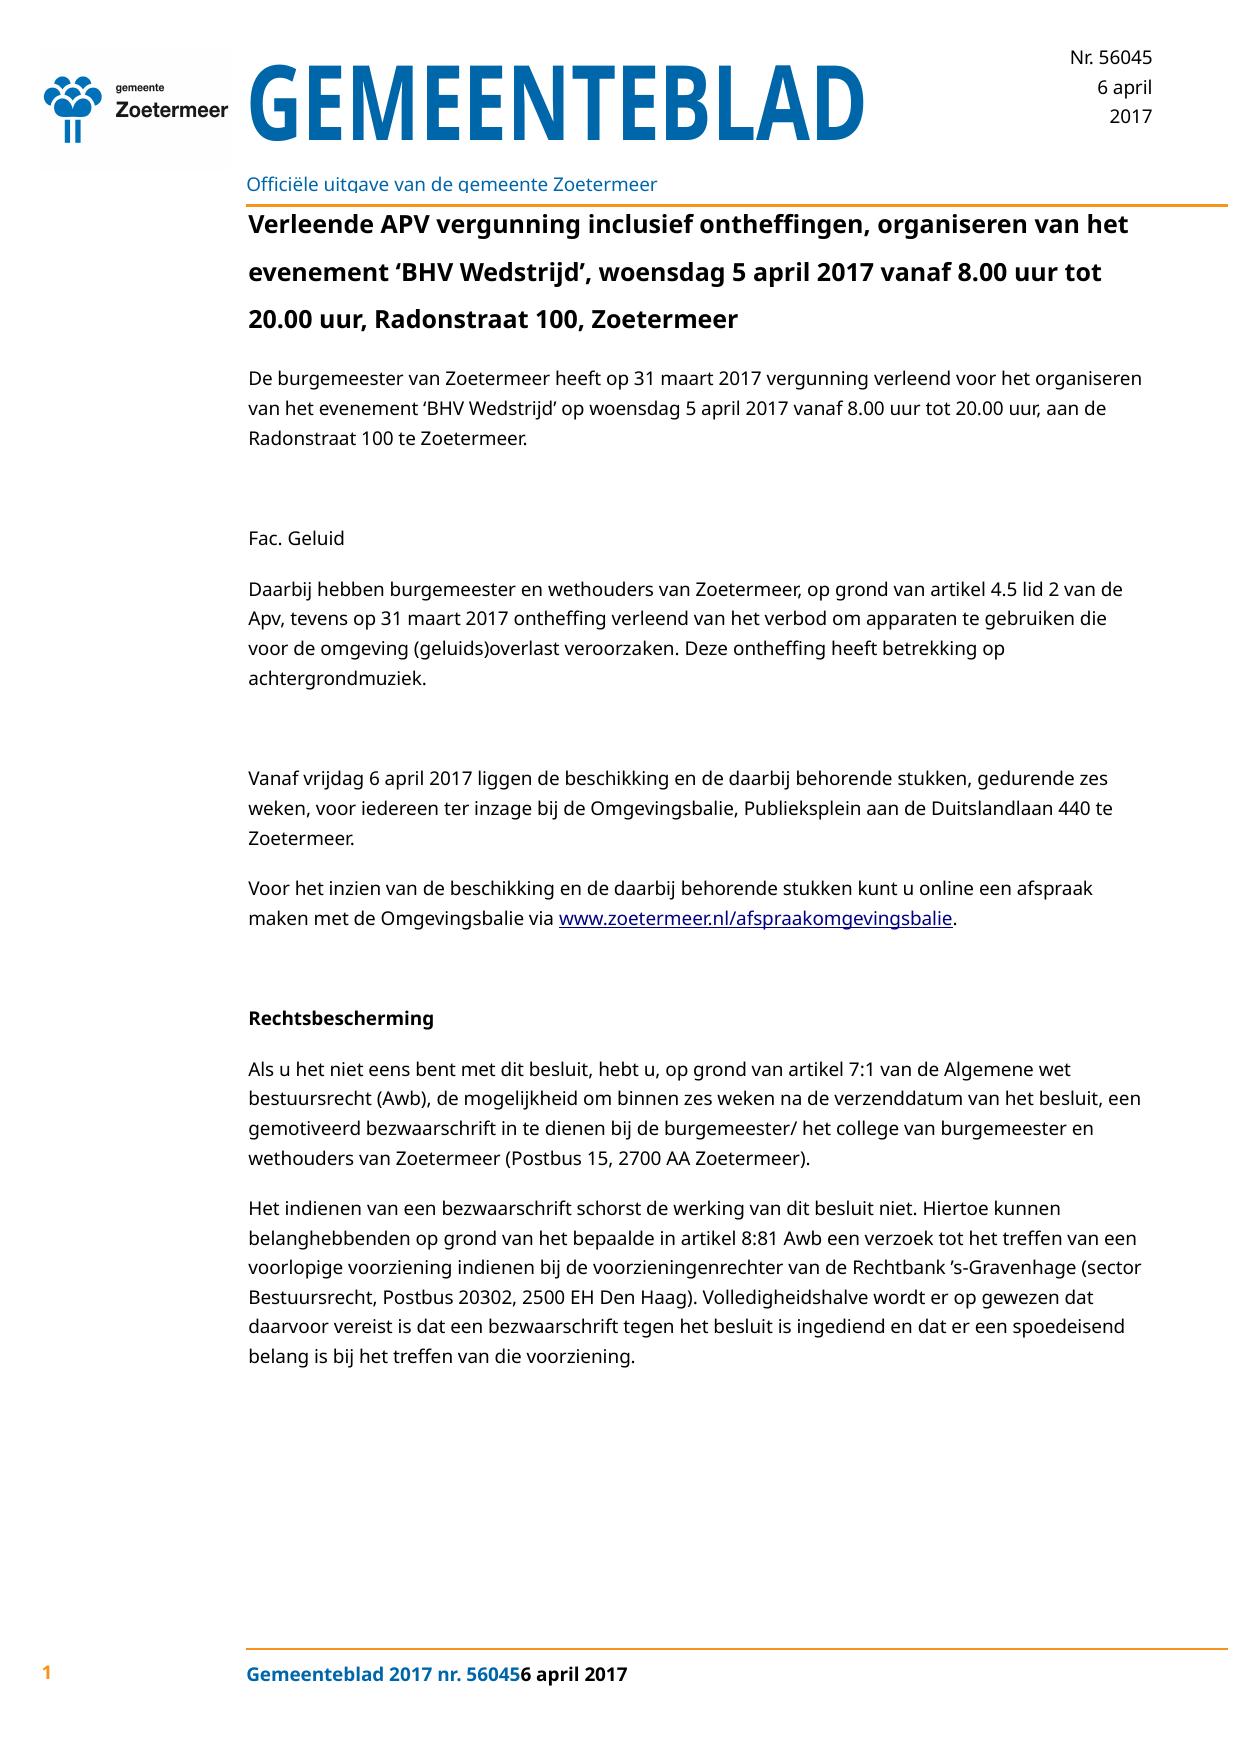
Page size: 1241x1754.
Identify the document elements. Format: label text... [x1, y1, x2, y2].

text Het indienen van een bezwaarschrift schorst de werking van dit besluit niet. Hiertoe kunnen belanghebbenden op grond van het bepaalde in artikel 8:81 Awb een verzoek tot het treffen van een voorlopige voorziening indienen bij de voorzieningenrechter van de Rechtbank ’s-Gravenhage (sector Bestuursrecht, Postbus 20302, 2500 EH Den Haag). Volledigheidshalve wordt er op gewezen dat daarvoor vereist is dat een bezwaarschrift tegen het besluit is ingediend en dat er een spoedeisend belang is bij het treffen van die voorziening. [248, 1195, 1152, 1369]
text De burgemeester van Zoetermeer heeft op 31 maart 2017 vergunning verleend voor het organiseren van het evenement ‘BHV Wedstrijd’ op woensdag 5 april 2017 vanaf 8.00 uur tot 20.00 uur, aan de Radonstraat 100 te Zoetermeer. [248, 366, 1152, 450]
text Vanaf vrijdag 6 april 2017 liggen de beschikking en de daarbij behorende stukken, gedurende zes weken, voor iedereen ter inzage bij de Omgevingsbalie, Publieksplein aan de Duitslandlaan 440 te Zoetermeer. [248, 766, 1152, 850]
text Als u het niet eens bent met dit besluit, hebt u, op grond van artikel 7:1 van de Algemene wet bestuursrecht (Awb), de mogelijkheid om binnen zes weken na de verzenddatum van het besluit, een gemotiveerd bezwaarschrift in te dienen bij de burgemeester/ het college van burgemeester en wethouders van Zoetermeer (Postbus 15, 2700 AA Zoetermeer). [248, 1056, 1152, 1170]
text Rechtsbescherming [248, 1006, 1152, 1031]
text Verleende APV vergunning inclusief ontheffingen, organiseren van het evenement ‘BHV Wedstrijd’, woensdag 5 april 2017 vanaf 8.00 uur tot 20.00 uur, Radonstraat 100, Zoetermeer [248, 207, 1152, 336]
text Daarbij hebben burgemeester en wethouders van Zoetermeer, op grond van artikel 4.5 lid 2 van de Apv, tevens op 31 maart 2017 ontheffing verleend van het verbod om apparaten te gebruiken die voor de omgeving (geluids)overlast veroorzaken. Deze ontheffing heeft betrekking op achtergrondmuziek. [248, 576, 1152, 690]
text Fac. Geluid [248, 526, 1152, 551]
text Voor het inzien van de beschikking en de daarbij behorende stukken kunt u online een afspraak maken met de Omgevingsbalie via www.zoetermeer.nl/afspraakomgevingsbalie. [248, 875, 1152, 930]
picture [41, 47, 231, 172]
